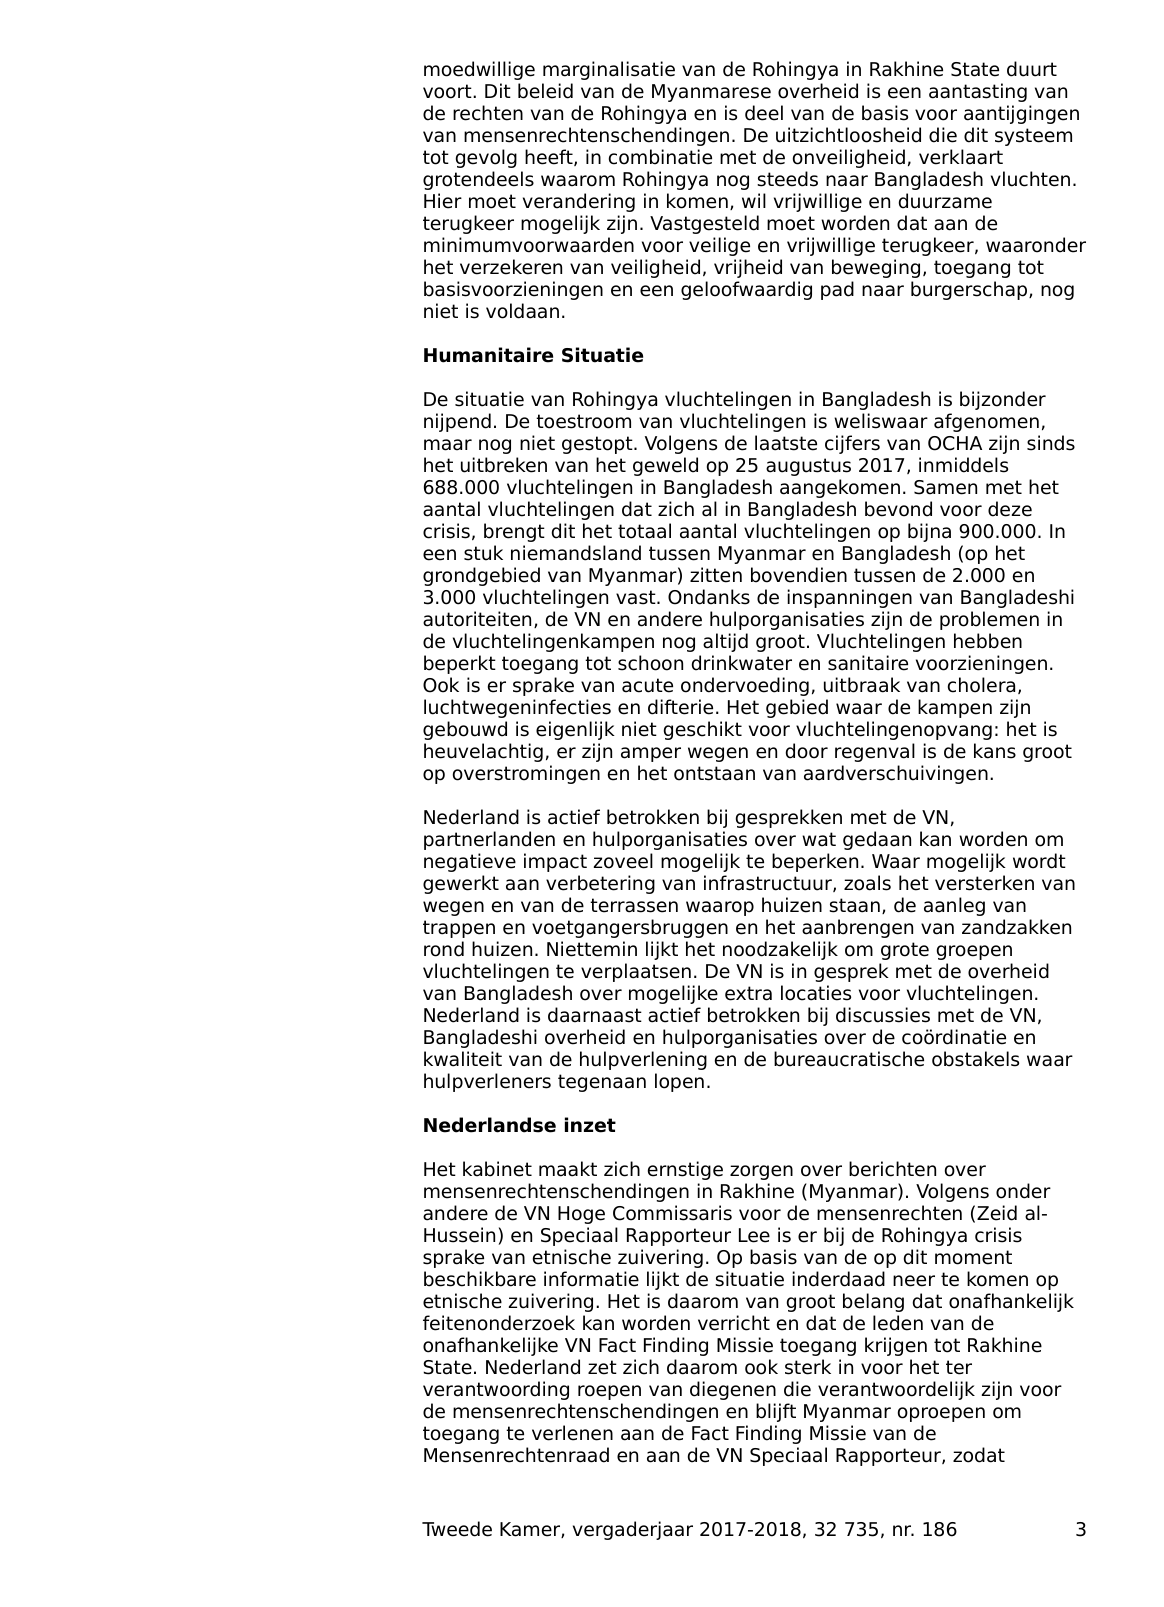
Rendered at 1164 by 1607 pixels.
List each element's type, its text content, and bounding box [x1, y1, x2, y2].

text moedwillige marginalisatie van de Rohingya in Rakhine State duurt voort. Dit beleid van de Myanmarese overheid is een aantasting van de rechten van de Rohingya en is deel van de basis voor aantijgingen van mensenrechtenschendingen. De uitzichtloosheid die dit systeem tot gevolg heeft, in combinatie met de onveiligheid, verklaart grotendeels waarom Rohingya nog steeds naar Bangladesh vluchten. Hier moet verandering in komen, wil vrijwillige en duurzame terugkeer mogelijk zijn. Vastgesteld moet worden dat aan de minimumvoorwaarden voor veilige en vrijwillige terugkeer, waaronder het verzekeren van veiligheid, vrijheid van beweging, toegang tot basisvoorzieningen en een geloofwaardig pad naar burgerschap, nog niet is voldaan. [422, 59, 1087, 323]
text De situatie van Rohingya vluchtelingen in Bangladesh is bijzonder nijpend. De toestroom van vluchtelingen is weliswaar afgenomen, maar nog niet gestopt. Volgens de laatste cijfers van OCHA zijn sinds het uitbreken van het geweld op 25 augustus 2017, inmiddels 688.000 vluchtelingen in Bangladesh aangekomen. Samen met het aantal vluchtelingen dat zich al in Bangladesh bevond voor deze crisis, brengt dit het totaal aantal vluchtelingen op bijna 900.000. In een stuk niemandsland tussen Myanmar en Bangladesh (op het grondgebied van Myanmar) zitten bovendien tussen de 2.000 en 3.000 vluchtelingen vast. Ondanks de inspanningen van Bangladeshi autoriteiten, de VN en andere hulporganisaties zijn de problemen in de vluchtelingenkampen nog altijd groot. Vluchtelingen hebben beperkt toegang tot schoon drinkwater en sanitaire voorzieningen. Ook is er sprake van acute ondervoeding, uitbraak van cholera, luchtwegeninfecties en difterie. Het gebied waar de kampen zijn gebouwd is eigenlijk niet geschikt voor vluchtelingenopvang: het is heuvelachtig, er zijn amper wegen en door regenval is de kans groot op overstromingen en het ontstaan van aardverschuivingen. [422, 389, 1087, 785]
text Nederland is actief betrokken bij gesprekken met de VN, partnerlanden en hulporganisaties over wat gedaan kan worden om negatieve impact zoveel mogelijk te beperken. Waar mogelijk wordt gewerkt aan verbetering van infrastructuur, zoals het versterken van wegen en van de terrassen waarop huizen staan, de aanleg van trappen en voetgangersbruggen en het aanbrengen van zandzakken rond huizen. Niettemin lijkt het noodzakelijk om grote groepen vluchtelingen te verplaatsen. De VN is in gesprek met de overheid van Bangladesh over mogelijke extra locaties voor vluchtelingen. Nederland is daarnaast actief betrokken bij discussies met de VN, Bangladeshi overheid en hulporganisaties over de coördinatie en kwaliteit van de hulpverlening en de bureaucratische obstakels waar hulpverleners tegenaan lopen. [422, 807, 1087, 1093]
subtitle Nederlandse inzet [422, 1115, 1087, 1137]
text Het kabinet maakt zich ernstige zorgen over berichten over mensenrechtenschendingen in Rakhine (Myanmar). Volgens onder andere de VN Hoge Commissaris voor de mensenrechten (Zeid al-Hussein) en Speciaal Rapporteur Lee is er bij de Rohingya crisis sprake van etnische zuivering. Op basis van de op dit moment beschikbare informatie lijkt de situatie inderdaad neer te komen op etnische zuivering. Het is daarom van groot belang dat onafhankelijk feitenonderzoek kan worden verricht en dat de leden van de onafhankelijke VN Fact Finding Missie toegang krijgen tot Rakhine State. Nederland zet zich daarom ook sterk in voor het ter verantwoording roepen van diegenen die verantwoordelijk zijn voor de mensenrechtenschendingen en blijft Myanmar oproepen om toegang te verlenen aan de Fact Finding Missie van de Mensenrechtenraad en aan de VN Speciaal Rapporteur, zodat [422, 1159, 1087, 1467]
subtitle Humanitaire Situatie [422, 345, 1087, 367]
